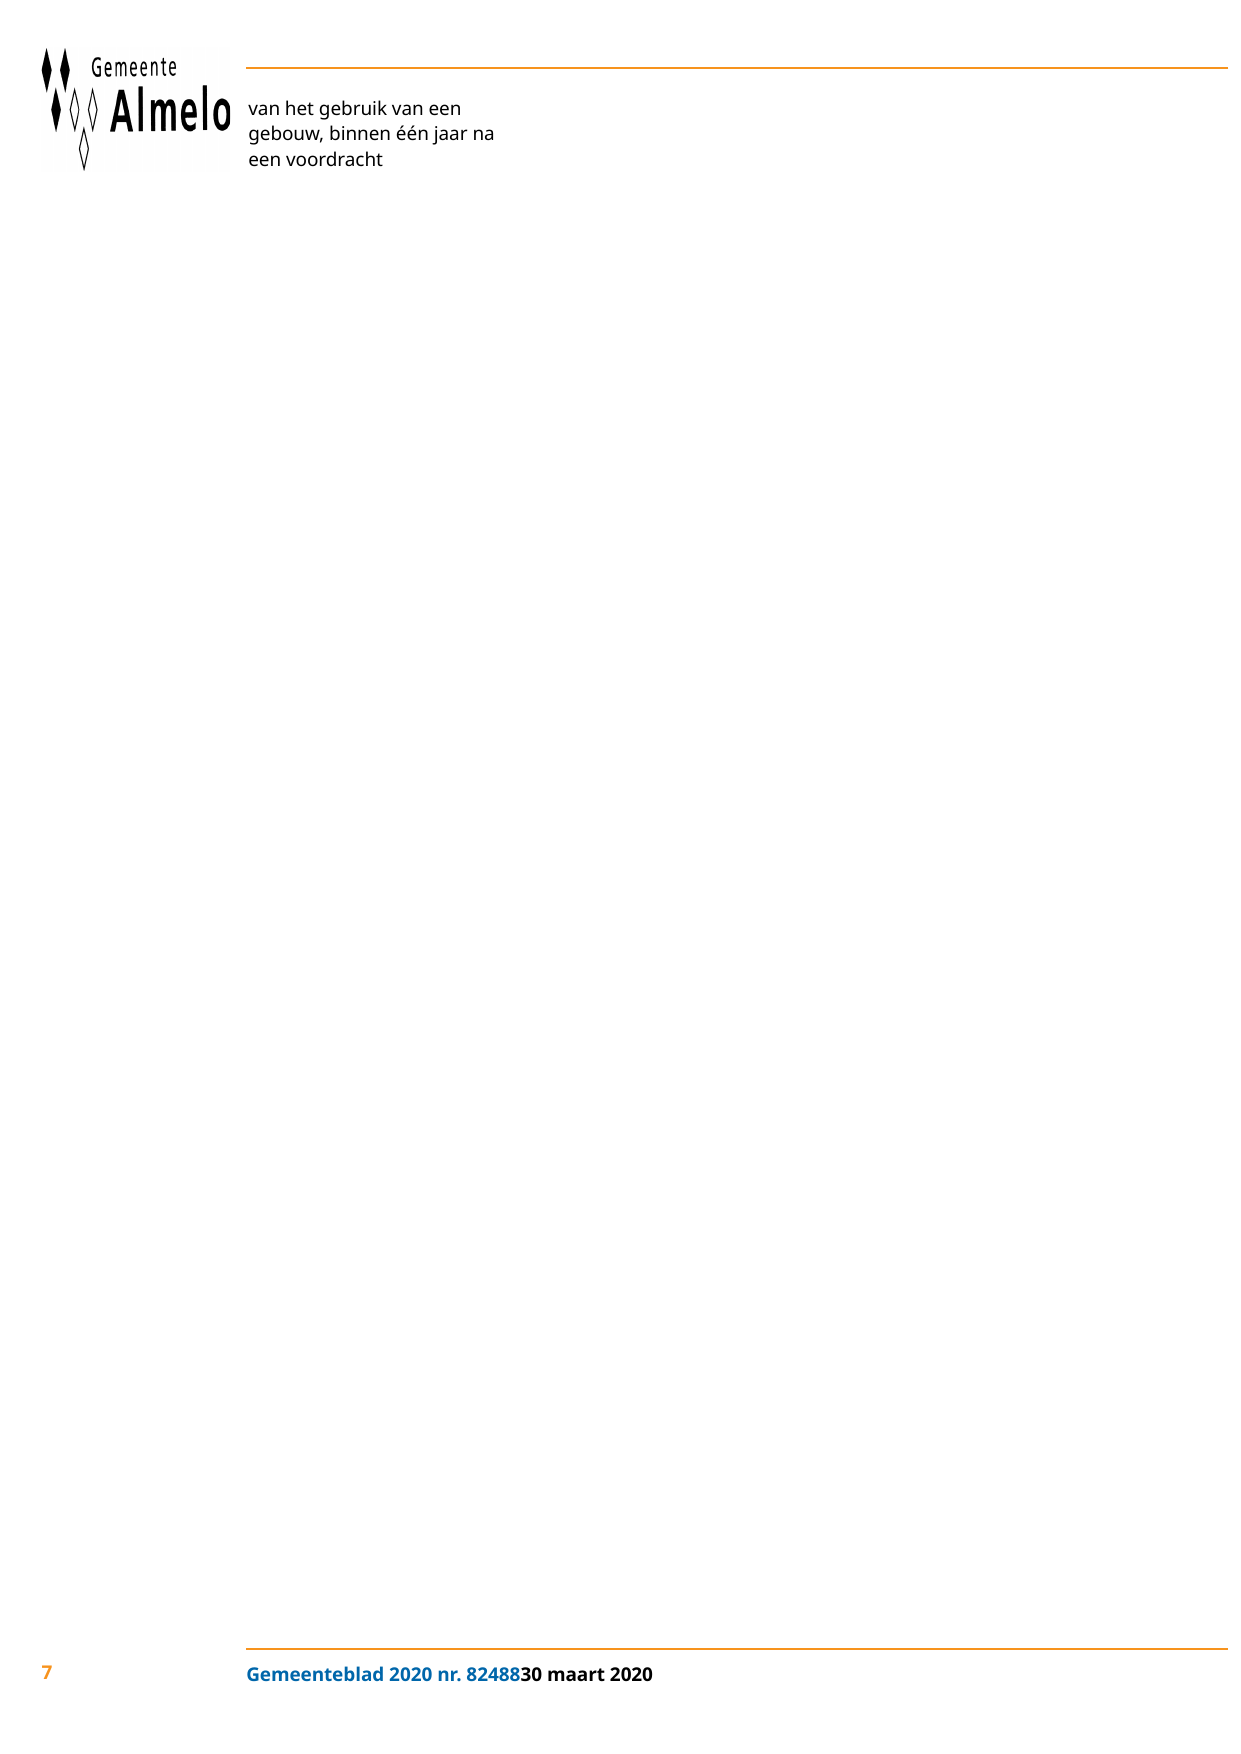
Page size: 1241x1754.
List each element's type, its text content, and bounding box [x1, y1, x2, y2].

table_cell [502, 121, 719, 146]
table_cell [502, 146, 719, 172]
table_cell gebouw, binnen één jaar na [248, 121, 502, 146]
table_cell [502, 95, 719, 121]
table_cell [719, 146, 935, 172]
table_cell [935, 146, 1152, 172]
table_cell van het gebruik van een [248, 95, 502, 121]
table_cell een voordracht [248, 146, 502, 172]
table_cell [935, 95, 1152, 121]
table_cell [719, 95, 935, 121]
picture [41, 47, 231, 172]
table_cell [719, 121, 935, 146]
table_cell [935, 121, 1152, 146]
